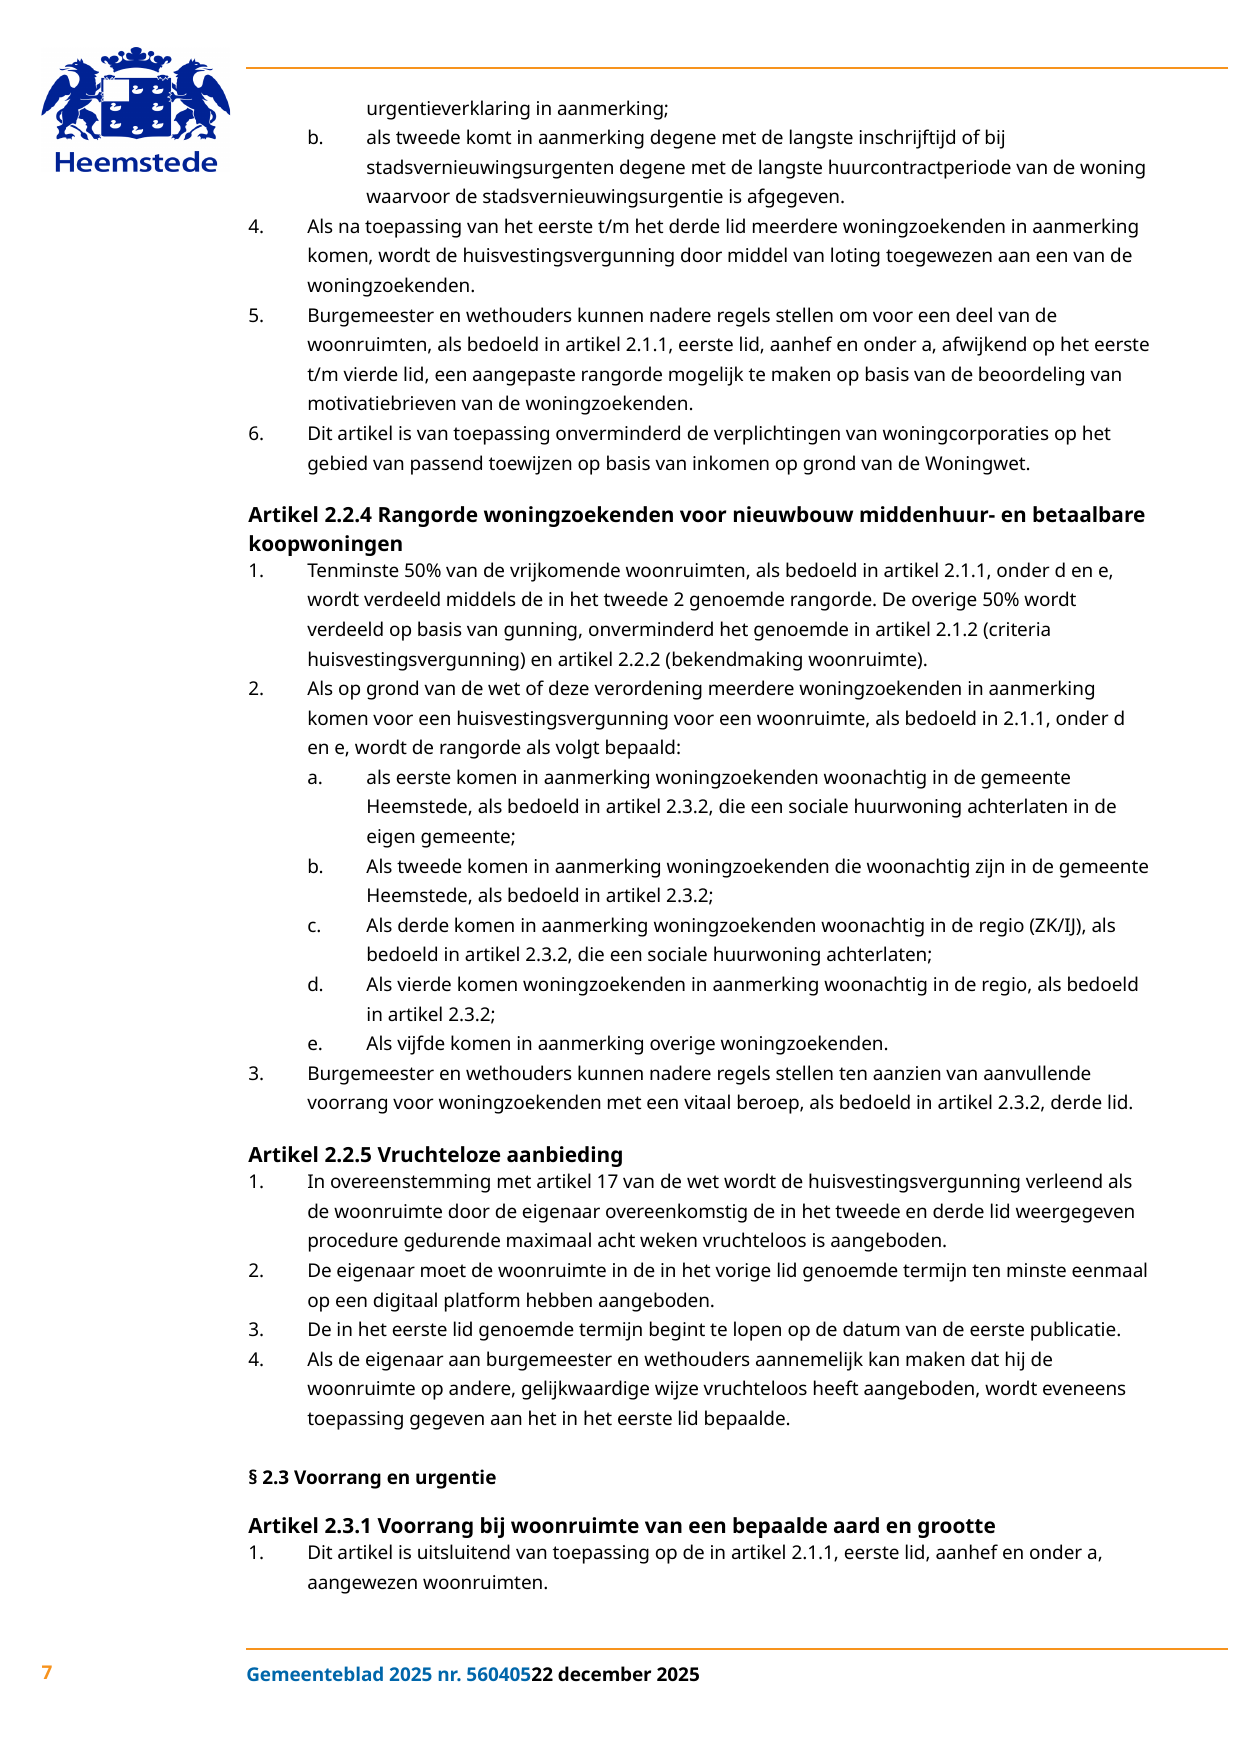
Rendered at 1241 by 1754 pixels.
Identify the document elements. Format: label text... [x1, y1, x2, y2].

text § 2.3 Voorrang en urgentie [248, 1464, 1152, 1490]
list als eerste komen in aanmerking woningzoekenden woonachtig in de gemeente Heemstede, als bedoeld in artikel 2.3.2, die een sociale huurwoning achterlaten in de eigen gemeente; [307, 764, 1152, 849]
list De in het eerste lid genoemde termijn begint te lopen op de datum van de eerste publicatie. [248, 1316, 1152, 1342]
list als tweede komt in aanmerking degene met de langste inschrijftijd of bij stadsvernieuwingsurgenten degene met de langste huurcontractperiode van de woning waarvoor de stadsvernieuwingsurgentie is afgegeven. [307, 124, 1152, 209]
list Als vijfde komen in aanmerking overige woningzoekenden. [307, 1030, 1152, 1056]
list Dit artikel is van toepassing onverminderd de verplichtingen van woningcorporaties op het gebied van passend toewijzen op basis van inkomen op grond van de Woningwet. [248, 420, 1152, 476]
list Als de eigenaar aan burgemeester en wethouders aannemelijk kan maken dat hij de woonruimte op andere, gelijkwaardige wijze vruchteloos heeft aangeboden, wordt eveneens toepassing gegeven aan het in het eerste lid bepaalde. [248, 1346, 1152, 1431]
list In overeenstemming met artikel 17 van de wet wordt de huisvestingsvergunning verleend als de woonruimte door de eigenaar overeenkomstig de in het tweede en derde lid weergegeven procedure gedurende maximaal acht weken vruchteloos is aangeboden. [248, 1168, 1152, 1253]
text Artikel 2.2.5 Vruchteloze aanbieding [248, 1140, 1152, 1168]
list Als derde komen in aanmerking woningzoekenden woonachtig in de regio (ZK/IJ), als bedoeld in artikel 2.3.2, die een sociale huurwoning achterlaten; [307, 912, 1152, 967]
list Tenminste 50% van de vrijkomende woonruimten, als bedoeld in artikel 2.1.1, onder d en e, wordt verdeeld middels de in het tweede 2 genoemde rangorde. De overige 50% wordt verdeeld op basis van gunning, onverminderd het genoemde in artikel 2.1.2 (criteria huisvestingsvergunning) en artikel 2.2.2 (bekendmaking woonruimte). [248, 557, 1152, 672]
list Burgemeester en wethouders kunnen nadere regels stellen om voor een deel van de woonruimten, als bedoeld in artikel 2.1.1, eerste lid, aanhef en onder a, afwijkend op het eerste t/m vierde lid, een aangepaste rangorde mogelijk te maken op basis van de beoordeling van motivatiebrieven van de woningzoekenden. [248, 302, 1152, 416]
list Als op grond van de wet of deze verordening meerdere woningzoekenden in aanmerking komen voor een huisvestingsvergunning voor een woonruimte, als bedoeld in 2.1.1, onder d en e, wordt de rangorde als volgt bepaald: [248, 675, 1152, 760]
list Als tweede komen in aanmerking woningzoekenden die woonachtig zijn in de gemeente Heemstede, als bedoeld in artikel 2.3.2; [307, 853, 1152, 908]
text Artikel 2.3.1 Voorrang bij woonruimte van een bepaalde aard en grootte [248, 1511, 1152, 1539]
list De eigenaar moet de woonruimte in de in het vorige lid genoemde termijn ten minste eenmaal op een digitaal platform hebben aangeboden. [248, 1257, 1152, 1312]
list Dit artikel is uitsluitend van toepassing op de in artikel 2.1.1, eerste lid, aanhef en onder a, aangewezen woonruimten. [248, 1539, 1152, 1594]
list Als na toepassing van het eerste t/m het derde lid meerdere woningzoekenden in aanmerking komen, wordt de huisvestingsvergunning door middel van loting toegewezen aan een van de woningzoekenden. [248, 213, 1152, 298]
picture [41, 47, 231, 172]
list urgentieverklaring in aanmerking; [307, 95, 1152, 121]
list Als vierde komen woningzoekenden in aanmerking woonachtig in de regio, als bedoeld in artikel 2.3.2; [307, 971, 1152, 1027]
list Burgemeester en wethouders kunnen nadere regels stellen ten aanzien van aanvullende voorrang voor woningzoekenden met een vitaal beroep, als bedoeld in artikel 2.3.2, derde lid. [248, 1060, 1152, 1115]
text Artikel 2.2.4 Rangorde woningzoekenden voor nieuwbouw middenhuur- en betaalbare koopwoningen [248, 500, 1152, 557]
